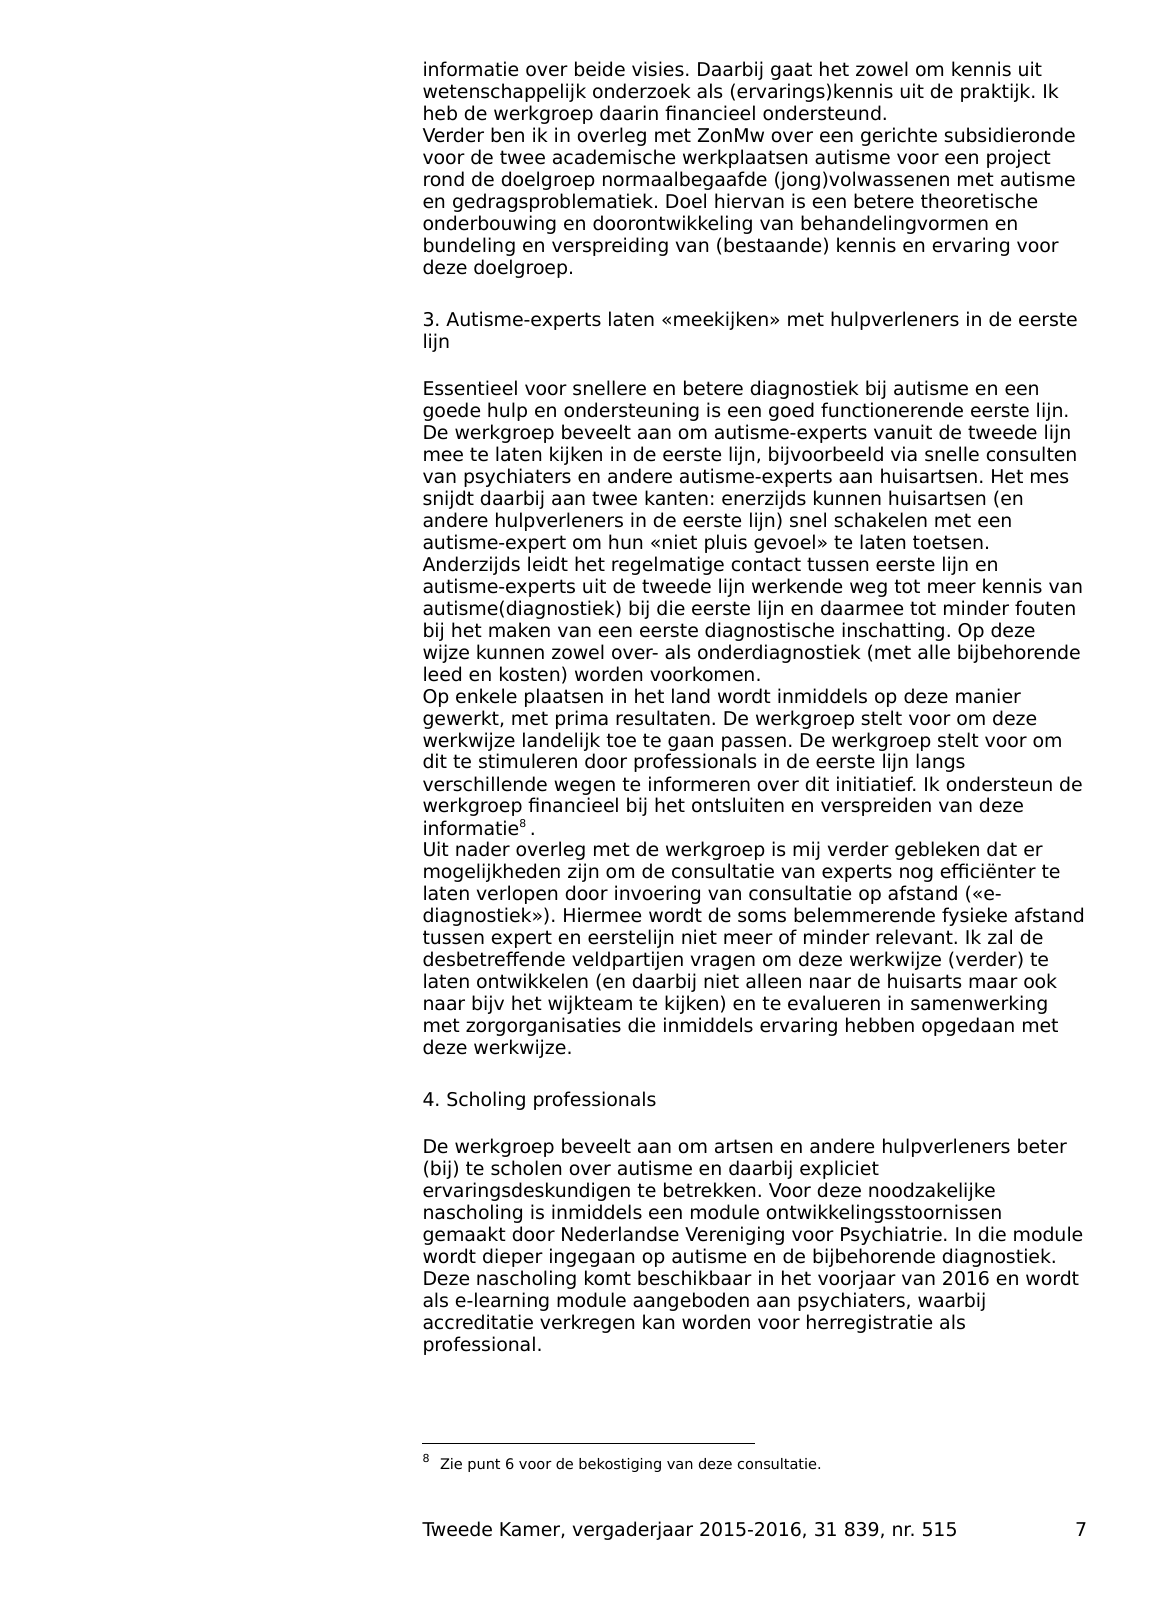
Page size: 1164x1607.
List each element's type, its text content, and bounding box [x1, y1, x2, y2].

text De werkgroep beveelt aan om artsen en andere hulpverleners beter (bij) te scholen over autisme en daarbij expliciet ervaringsdeskundigen te betrekken. Voor deze noodzakelijke nascholing is inmiddels een module ontwikkelingsstoornissen gemaakt door Nederlandse Vereniging voor Psychiatrie. In die module wordt dieper ingegaan op autisme en de bijbehorende diagnostiek. Deze nascholing komt beschikbaar in het voorjaar van 2016 en wordt als e-learning module aangeboden aan psychiaters, waarbij accreditatie verkregen kan worden voor herregistratie als professional. [422, 1136, 1087, 1356]
text Op enkele plaatsen in het land wordt inmiddels op deze manier gewerkt, met prima resultaten. De werkgroep stelt voor om deze werkwijze landelijk toe te gaan passen. De werkgroep stelt voor om dit te stimuleren door professionals in de eerste lijn langs verschillende wegen te informeren over dit initiatief. Ik ondersteun de werkgroep financieel bij het ontsluiten en verspreiden van deze informatie. [422, 686, 1087, 839]
text informatie over beide visies. Daarbij gaat het zowel om kennis uit wetenschappelijk onderzoek als (ervarings)kennis uit de praktijk. Ik heb de werkgroep daarin financieel ondersteund. [422, 59, 1087, 125]
text Zie punt 6 voor de bekostiging van deze consultatie. [422, 1452, 1087, 1474]
text Uit nader overleg met de werkgroep is mij verder gebleken dat er mogelijkheden zijn om de consultatie van experts nog efficiënter te laten verlopen door invoering van consultatie op afstand («e-diagnostiek»). Hiermee wordt de soms belemmerende fysieke afstand tussen expert en eerstelijn niet meer of minder relevant. Ik zal de desbetreffende veldpartijen vragen om deze werkwijze (verder) te laten ontwikkelen (en daarbij niet alleen naar de huisarts maar ook naar bijv het wijkteam te kijken) en te evalueren in samenwerking met zorgorganisaties die inmiddels ervaring hebben opgedaan met deze werkwijze. [422, 839, 1087, 1059]
subtitle 3. Autisme-experts laten «meekijken» met hulpverleners in de eerste lijn [422, 309, 1087, 353]
text Essentieel voor snellere en betere diagnostiek bij autisme en een goede hulp en ondersteuning is een goed functionerende eerste lijn. De werkgroep beveelt aan om autisme-experts vanuit de tweede lijn mee te laten kijken in de eerste lijn, bijvoorbeeld via snelle consulten van psychiaters en andere autisme-experts aan huisartsen. Het mes snijdt daarbij aan twee kanten: enerzijds kunnen huisartsen (en andere hulpverleners in de eerste lijn) snel schakelen met een autisme-expert om hun «niet pluis gevoel» te laten toetsen. Anderzijds leidt het regelmatige contact tussen eerste lijn en autisme-experts uit de tweede lijn werkende weg tot meer kennis van autisme(diagnostiek) bij die eerste lijn en daarmee tot minder fouten bij het maken van een eerste diagnostische inschatting. Op deze wijze kunnen zowel over- als onderdiagnostiek (met alle bijbehorende leed en kosten) worden voorkomen. [422, 378, 1087, 686]
subtitle 4. Scholing professionals [422, 1089, 1087, 1111]
text Verder ben ik in overleg met ZonMw over een gerichte subsidieronde voor de twee academische werkplaatsen autisme voor een project rond de doelgroep normaalbegaafde (jong)volwassenen met autisme en gedragsproblematiek. Doel hiervan is een betere theoretische onderbouwing en doorontwikkeling van behandelingvormen en bundeling en verspreiding van (bestaande) kennis en ervaring voor deze doelgroep. [422, 125, 1087, 279]
